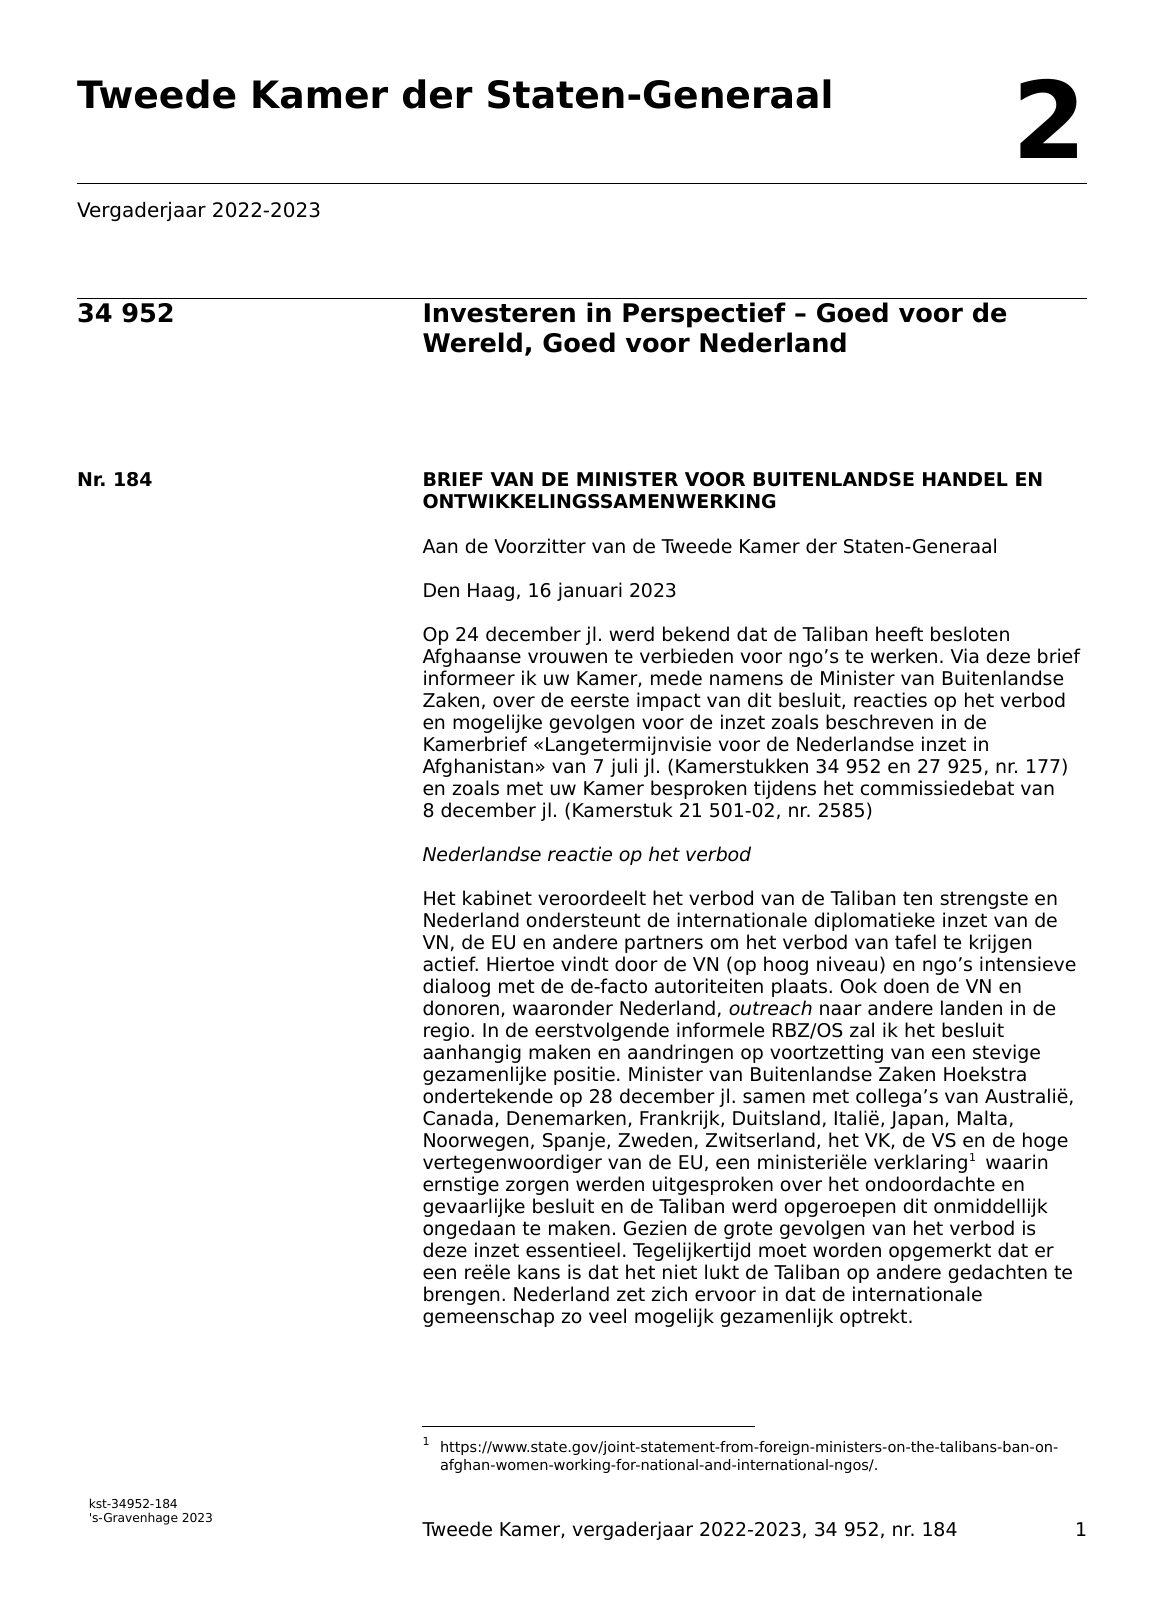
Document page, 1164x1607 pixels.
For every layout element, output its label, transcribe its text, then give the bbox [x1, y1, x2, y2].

text Het kabinet veroordeelt het verbod van de Taliban ten strengste en Nederland ondersteunt de internationale diplomatieke inzet van de VN, de EU en andere partners om het verbod van tafel te krijgen actief. Hiertoe vindt door de VN (op hoog niveau) en ngo’s intensieve dialoog met de de-facto autoriteiten plaats. Ook doen de VN en donoren, waaronder Nederland, outreach naar andere landen in de regio. In de eerstvolgende informele RBZ/OS zal ik het besluit aanhangig maken en aandringen op voortzetting van een stevige gezamenlijke positie. Minister van Buitenlandse Zaken Hoekstra ondertekende op 28 december jl. samen met collega’s van Australië, Canada, Denemarken, Frankrijk, Duitsland, Italië, Japan, Malta, Noorwegen, Spanje, Zweden, Zwitserland, het VK, de VS en de hoge vertegenwoordiger van de EU, een ministeriële verklaring waarin ernstige zorgen werden uitgesproken over het ondoordachte en gevaarlijke besluit en de Taliban werd opgeroepen dit onmiddellijk ongedaan te maken. Gezien de grote gevolgen van het verbod is deze inzet essentieel. Tegelijkertijd moet worden opgemerkt dat er een reële kans is dat het niet lukt de Taliban op andere gedachten te brengen. Nederland zet zich ervoor in dat de internationale gemeenschap zo veel mogelijk gezamenlijk optrekt. [422, 888, 1087, 1328]
text Aan de Voorzitter van de Tweede Kamer der Staten-Generaal [422, 536, 1087, 557]
table_header 2 [886, 59, 1087, 183]
table_cell Vergaderjaar 2022-2023 [77, 184, 1087, 298]
text 's-Gravenhage 2023 [88, 1511, 323, 1525]
subtitle 34 952 Investeren in Perspectief – Goed voor de Wereld, Goed voor Nederland [77, 299, 1087, 358]
text kst-34952-184 [88, 1497, 323, 1511]
text https://www.state.gov/joint-statement-from-foreign-ministers-on-the-talibans-ban-on-afghan-women-working-for-national-and-international-ngos/. [422, 1435, 1087, 1474]
text Den Haag, 16 januari 2023 [422, 580, 1087, 602]
subtitle Nr. 184 BRIEF VAN DE MINISTER VOOR BUITENLANDSE HANDEL EN ONTWIKKELINGSSAMENWERKING [77, 469, 1087, 513]
subtitle Nederlandse reactie op het verbod [422, 844, 1087, 866]
text Op 24 december jl. werd bekend dat de Taliban heeft besloten Afghaanse vrouwen te verbieden voor ngo’s te werken. Via deze brief informeer ik uw Kamer, mede namens de Minister van Buitenlandse Zaken, over de eerste impact van dit besluit, reacties op het verbod en mogelijke gevolgen voor de inzet zoals beschreven in de Kamerbrief «Langetermijnvisie voor de Nederlandse inzet in Afghanistan» van 7 juli jl. (Kamerstukken 34 952 en 27 925, nr. 177) en zoals met uw Kamer besproken tijdens het commissiedebat van 8 december jl. (Kamerstuk 21 501-02, nr. 2585) [422, 624, 1087, 822]
table_header Tweede Kamer der Staten-Generaal [77, 59, 886, 183]
